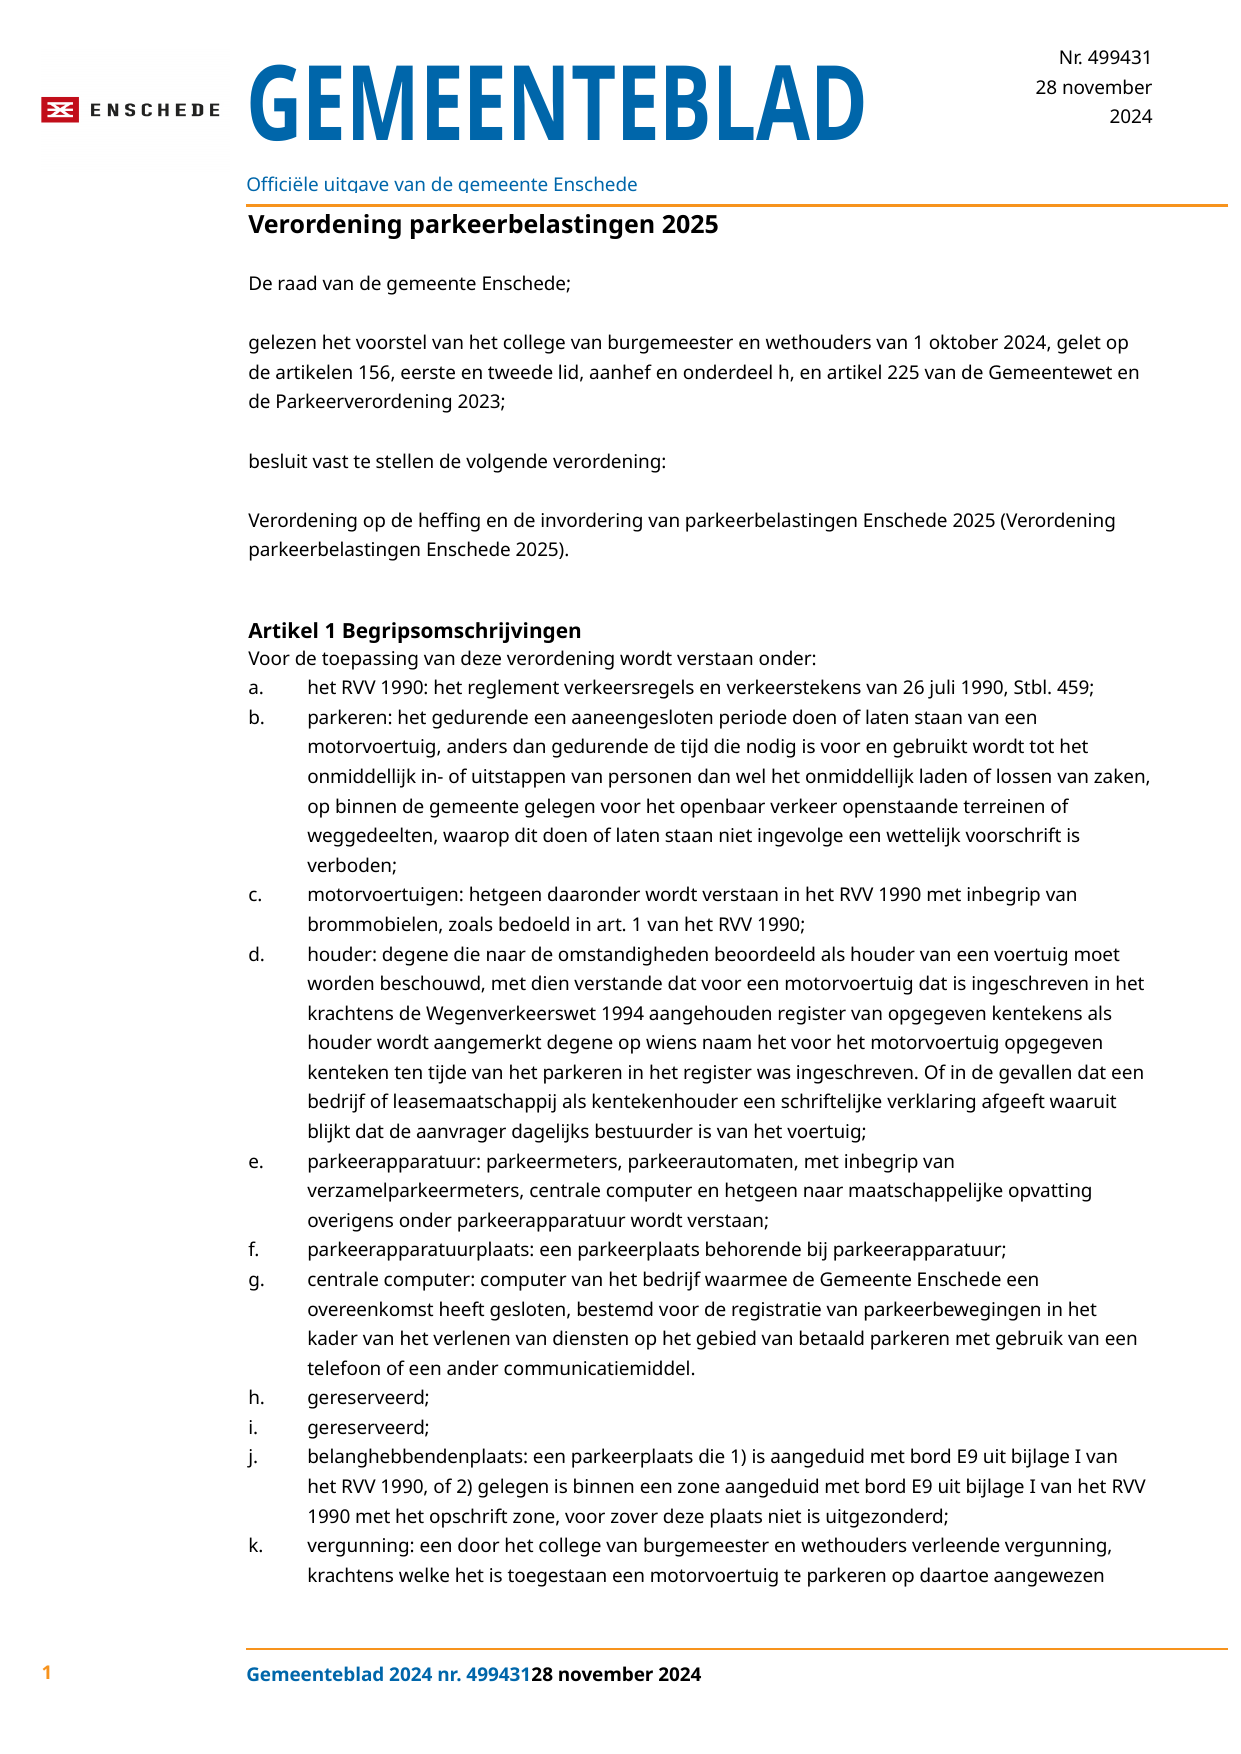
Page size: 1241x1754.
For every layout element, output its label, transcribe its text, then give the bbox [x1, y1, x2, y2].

list gereserveerd; [248, 1414, 1152, 1440]
list houder: degene die naar de omstandigheden beoordeeld als houder van een voertuig moet worden beschouwd, met dien verstande dat voor een motorvoertuig dat is ingeschreven in het krachtens de Wegenverkeerswet 1994 aangehouden register van opgegeven kentekens als houder wordt aangemerkt degene op wiens naam het voor het motorvoertuig opgegeven kenteken ten tijde van het parkeren in het register was ingeschreven. Of in de gevallen dat een bedrijf of leasemaatschappij als kentekenhouder een schriftelijke verklaring afgeeft waaruit blijkt dat de aanvrager dagelijks bestuurder is van het voertuig; [248, 941, 1152, 1144]
list parkeren: het gedurende een aaneengesloten periode doen of laten staan van een motorvoertuig, anders dan gedurende de tijd die nodig is voor en gebruikt wordt tot het onmiddellijk in- of uitstappen van personen dan wel het onmiddellijk laden of lossen van zaken, op binnen de gemeente gelegen voor het openbaar verkeer openstaande terreinen of weggedeelten, waarop dit doen of laten staan niet ingevolge een wettelijk voorschrift is verboden; [248, 704, 1152, 878]
text Verordening parkeerbelastingen 2025 [248, 207, 1152, 241]
picture [41, 47, 231, 172]
list parkeerapparatuurplaats: een parkeerplaats behorende bij parkeerapparatuur; [248, 1237, 1152, 1262]
list belanghebbendenplaats: een parkeerplaats die 1) is aangeduid met bord E9 uit bijlage I van het RVV 1990, of 2) gelegen is binnen een zone aangeduid met bord E9 uit bijlage I van het RVV 1990 met het opschrift zone, voor zover deze plaats niet is uitgezonderd; [248, 1444, 1152, 1529]
list gereserveerd; [248, 1384, 1152, 1410]
text De raad van de gemeente Enschede; [248, 270, 1152, 296]
text besluit vast te stellen de volgende verordening: [248, 448, 1152, 473]
list vergunning: een door het college van burgemeester en wethouders verleende vergunning, krachtens welke het is toegestaan een motorvoertuig te parkeren op daartoe aangewezen [248, 1532, 1152, 1588]
list motorvoertuigen: hetgeen daaronder wordt verstaan in het RVV 1990 met inbegrip van brommobielen, zoals bedoeld in art. 1 van het RVV 1990; [248, 882, 1152, 937]
list het RVV 1990: het reglement verkeersregels en verkeerstekens van 26 juli 1990, Stbl. 459; [248, 674, 1152, 700]
list parkeerapparatuur: parkeermeters, parkeerautomaten, met inbegrip van verzamelparkeermeters, centrale computer en hetgeen naar maatschappelijke opvatting overigens onder parkeerapparatuur wordt verstaan; [248, 1148, 1152, 1233]
text Verordening op de heffing en de invordering van parkeerbelastingen Enschede 2025 (Verordening parkeerbelastingen Enschede 2025). [248, 507, 1152, 562]
text Artikel 1 Begripsomschrijvingen [248, 617, 1152, 645]
list centrale computer: computer van het bedrijf waarmee de Gemeente Enschede een overeenkomst heeft gesloten, bestemd voor de registratie van parkeerbewegingen in het kader van het verlenen van diensten op het gebied van betaald parkeren met gebruik van een telefoon of een ander communicatiemiddel. [248, 1266, 1152, 1381]
text gelezen het voorstel van het college van burgemeester en wethouders van 1 oktober 2024, gelet op de artikelen 156, eerste en tweede lid, aanhef en onderdeel h, en artikel 225 van de Gemeentewet en de Parkeerverordening 2023; [248, 329, 1152, 414]
text Voor de toepassing van deze verordening wordt verstaan onder: [248, 645, 1152, 671]
